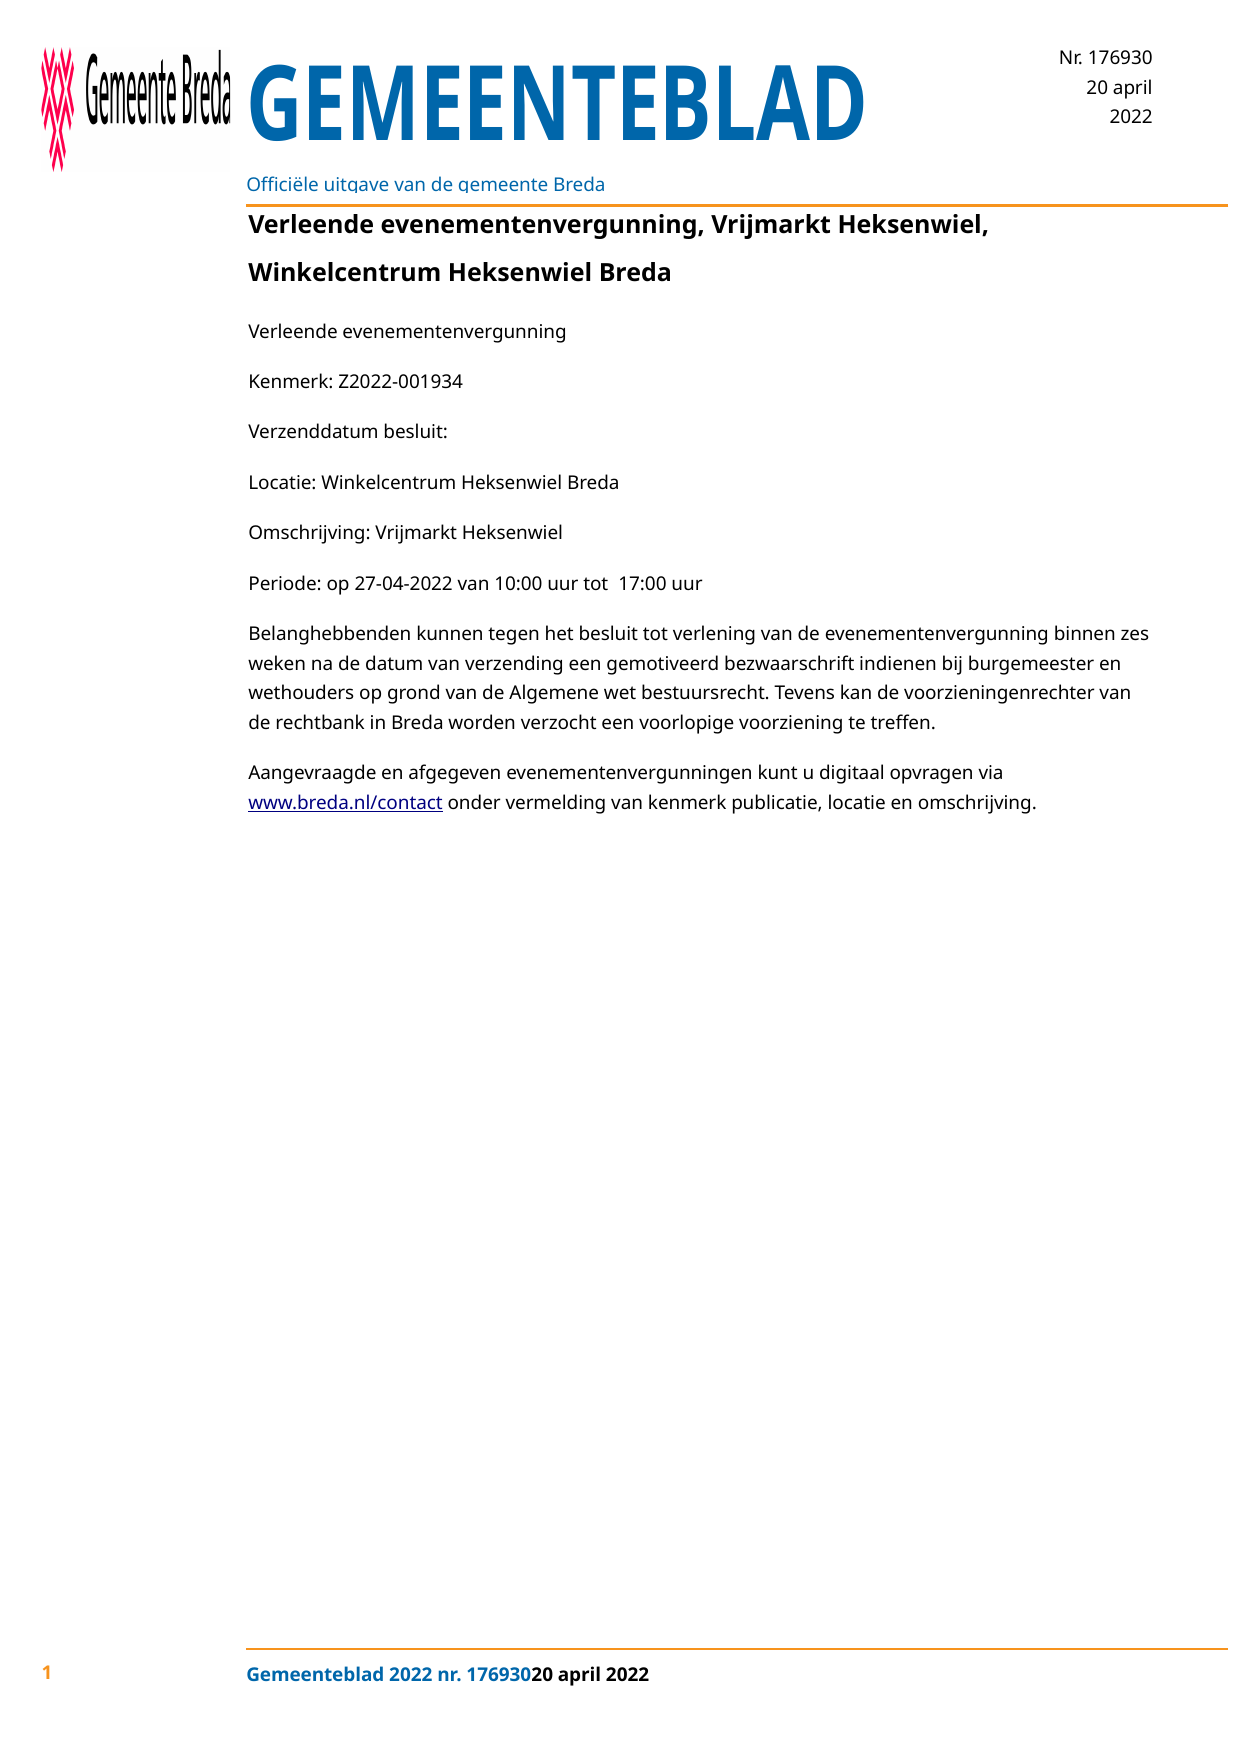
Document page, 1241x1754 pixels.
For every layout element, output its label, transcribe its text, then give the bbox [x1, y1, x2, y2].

text Belanghebbenden kunnen tegen het besluit tot verlening van de evenementenvergunning binnen zes weken na de datum van verzending een gemotiveerd bezwaarschrift indienen bij burgemeester en wethouders op grond van de Algemene wet bestuursrecht. Tevens kan de voorzieningenrechter van de rechtbank in Breda worden verzocht een voorlopige voorziening te treffen. [248, 620, 1152, 735]
text Locatie: Winkelcentrum Heksenwiel Breda [248, 469, 1152, 495]
text Verleende evenementenvergunning, Vrijmarkt Heksenwiel, Winkelcentrum Heksenwiel Breda [248, 207, 1152, 288]
text Kenmerk: Z2022-001934 [248, 368, 1152, 394]
text Verzenddatum besluit: [248, 419, 1152, 444]
text Aangevraagde en afgegeven evenementenvergunningen kunt u digitaal opvragen via www.breda.nl/contact onder vermelding van kenmerk publicatie, locatie en omschrijving. [248, 759, 1152, 815]
picture [41, 47, 231, 172]
text Omschrijving: Vrijmarkt Heksenwiel [248, 519, 1152, 545]
text Periode: op 27-04-2022 van 10:00 uur tot 17:00 uur [248, 570, 1152, 596]
text Verleende evenementenvergunning [248, 318, 1152, 344]
